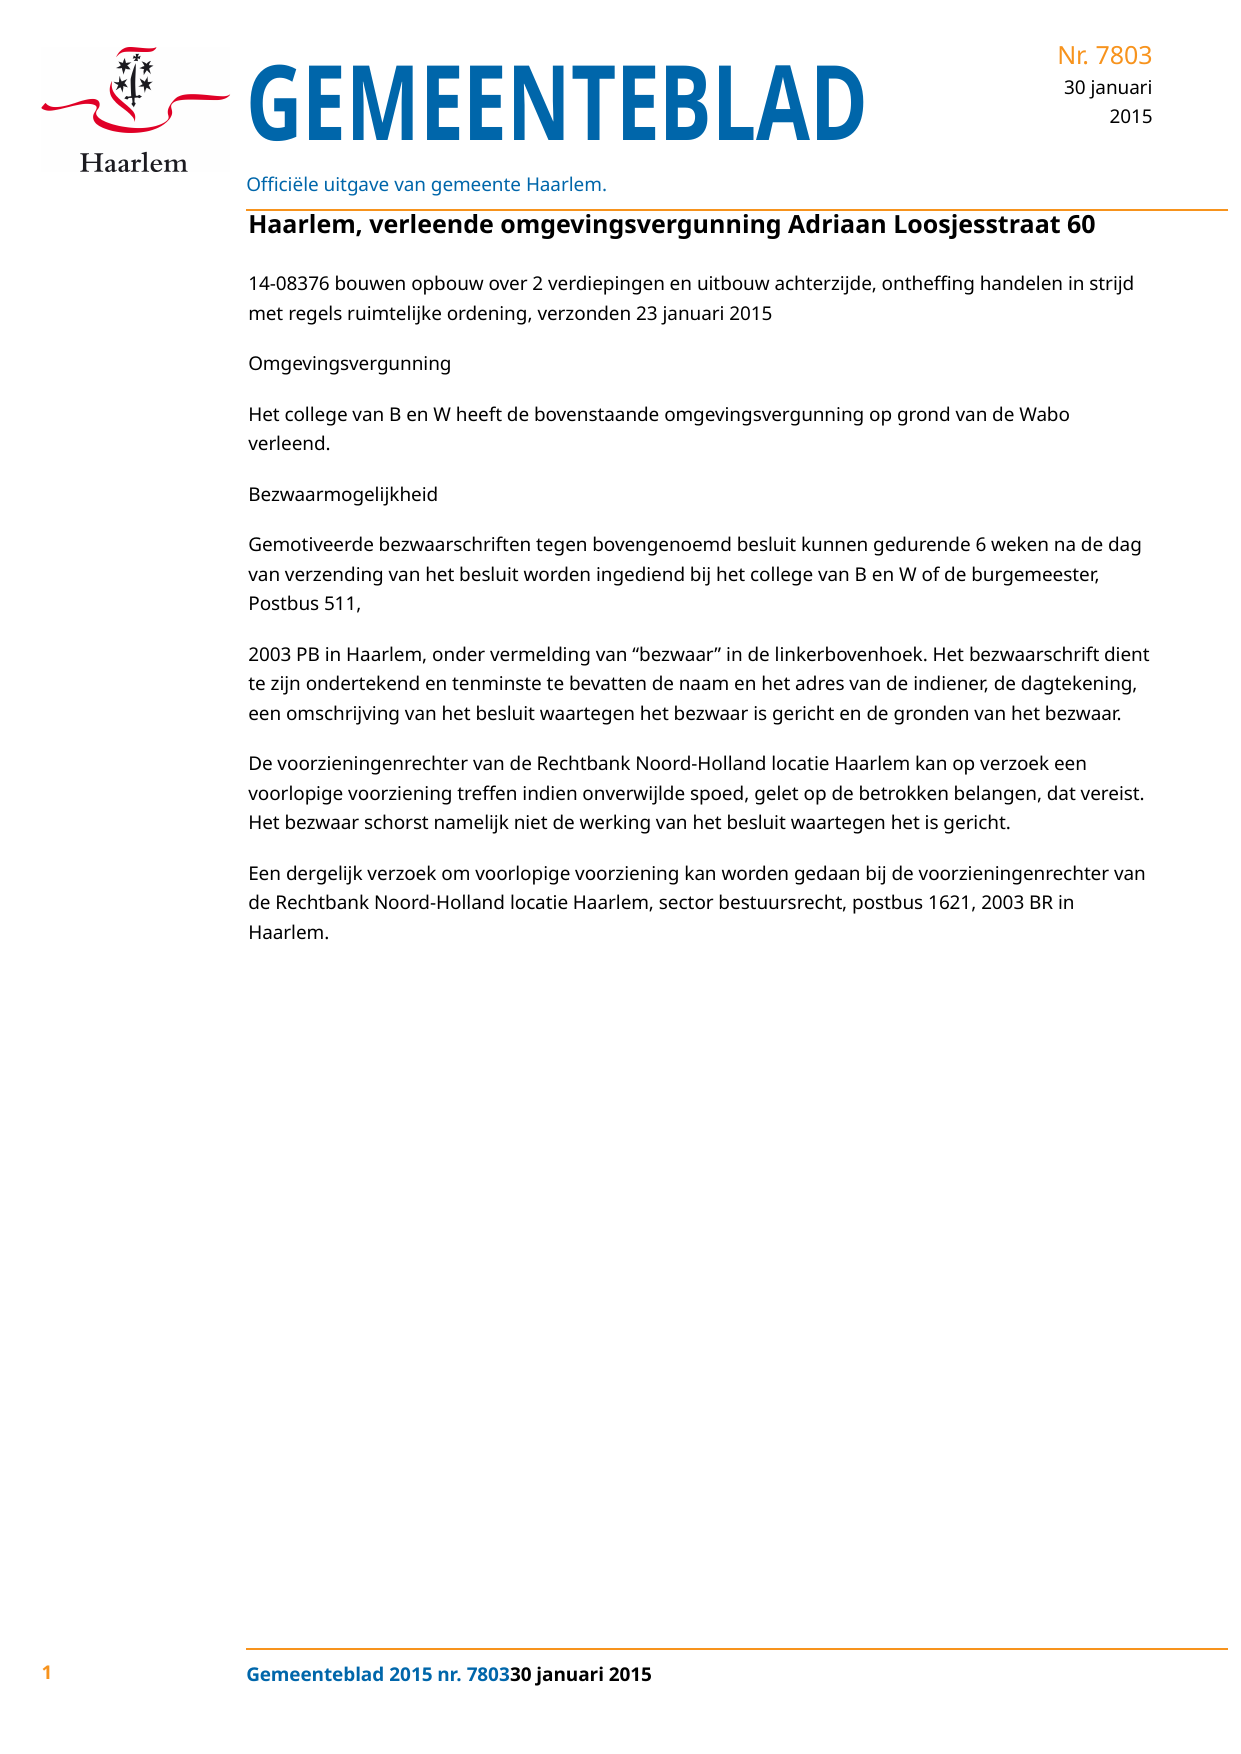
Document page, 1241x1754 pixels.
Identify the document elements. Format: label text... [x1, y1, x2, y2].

text 14-08376 bouwen opbouw over 2 verdiepingen en uitbouw achterzijde, ontheffing handelen in strijd met regels ruimtelijke ordening, verzonden 23 januari 2015 [248, 270, 1152, 326]
text Haarlem, verleende omgevingsvergunning Adriaan Loosjesstraat 60 [248, 211, 1152, 241]
picture [41, 47, 231, 172]
text Het college van B en W heeft de bovenstaande omgevingsvergunning op grond van de Wabo verleend. [248, 401, 1152, 456]
text Omgevingsvergunning [248, 350, 1152, 376]
text Gemotiveerde bezwaarschriften tegen bovengenoemd besluit kunnen gedurende 6 weken na de dag van verzending van het besluit worden ingediend bij het college van B en W of de burgemeester, Postbus 511, [248, 531, 1152, 616]
text De voorzieningenrechter van de Rechtbank Noord-Holland locatie Haarlem kan op verzoek een voorlopige voorziening treffen indien onverwijlde spoed, gelet op de betrokken belangen, dat vereist. Het bezwaar schorst namelijk niet de werking van het besluit waartegen het is gericht. [248, 750, 1152, 835]
text Bezwaarmogelijkheid [248, 481, 1152, 506]
text 2003 PB in Haarlem, onder vermelding van “bezwaar” in de linkerbovenhoek. Het bezwaarschrift dient te zijn ondertekend en tenminste te bevatten de naam en het adres van de indiener, de dagtekening, een omschrijving van het besluit waartegen het bezwaar is gericht en de gronden van het bezwaar. [248, 641, 1152, 726]
text Een dergelijk verzoek om voorlopige voorziening kan worden gedaan bij de voorzieningenrechter van de Rechtbank Noord-Holland locatie Haarlem, sector bestuursrecht, postbus 1621, 2003 BR in Haarlem. [248, 860, 1152, 945]
